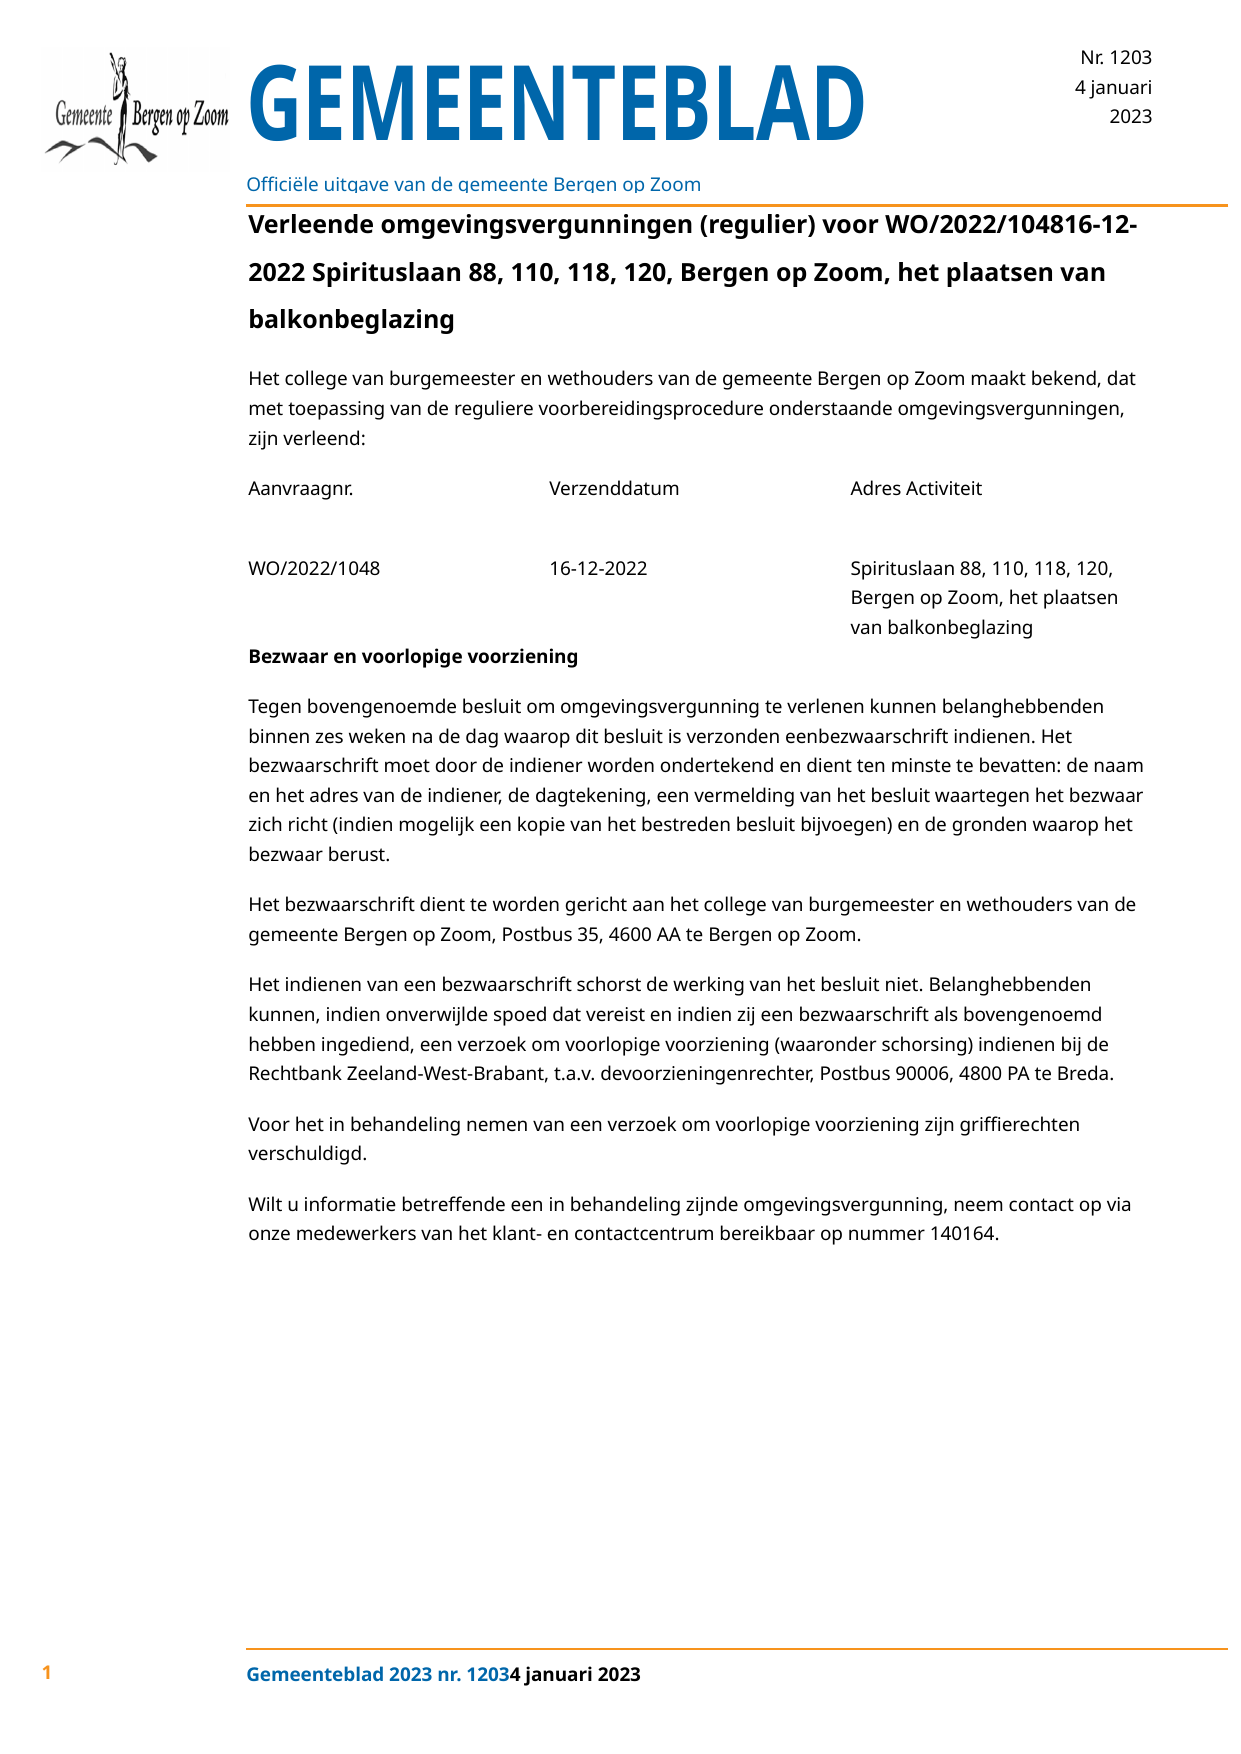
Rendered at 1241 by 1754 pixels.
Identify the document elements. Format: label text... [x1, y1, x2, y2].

text Tegen bovengenoemde besluit om omgevingsvergunning te verlenen kunnen belanghebbenden binnen zes weken na de dag waarop dit besluit is verzonden eenbezwaarschrift indienen. Het bezwaarschrift moet door de indiener worden ondertekend en dient ten minste te bevatten: de naam en het adres van de indiener, de dagtekening, een vermelding van het besluit waartegen het bezwaar zich richt (indien mogelijk een kopie van het bestreden besluit bijvoegen) en de gronden waarop het bezwaar berust. [248, 693, 1152, 867]
table_header WO/2022/1048 [248, 555, 549, 639]
table_header Spirituslaan 88, 110, 118, 120, Bergen op Zoom, het plaatsen van balkonbeglazing [850, 555, 1152, 639]
text Voor het in behandeling nemen van een verzoek om voorlopige voorziening zijn griffierechten verschuldigd. [248, 1111, 1152, 1166]
text Het bezwaarschrift dient te worden gericht aan het college van burgemeester en wethouders van de gemeente Bergen op Zoom, Postbus 35, 4600 AA te Bergen op Zoom. [248, 892, 1152, 947]
text Het college van burgemeester en wethouders van de gemeente Bergen op Zoom maakt bekend, dat met toepassing van de reguliere voorbereidingsprocedure onderstaande omgevingsvergunningen, zijn verleend: [248, 366, 1152, 450]
table_header Aanvraagnr. [248, 475, 549, 501]
table_header Verzenddatum [549, 475, 850, 501]
picture [41, 47, 231, 172]
text Bezwaar en voorlopige voorziening [248, 643, 1152, 668]
text Wilt u informatie betreffende een in behandeling zijnde omgevingsvergunning, neem contact op via onze medewerkers van het klant- en contactcentrum bereikbaar op nummer 140164. [248, 1191, 1152, 1246]
table_header 16-12-2022 [549, 555, 850, 639]
text Verleende omgevingsvergunningen (regulier) voor WO/2022/104816-12-2022 Spirituslaan 88, 110, 118, 120, Bergen op Zoom, het plaatsen van balkonbeglazing [248, 207, 1152, 336]
text Het indienen van een bezwaarschrift schorst de werking van het besluit niet. Belanghebbenden kunnen, indien onverwijlde spoed dat vereist en indien zij een bezwaarschrift als bovengenoemd hebben ingediend, een verzoek om voorlopige voorziening (waaronder schorsing) indienen bij de Rechtbank Zeeland-West-Brabant, t.a.v. devoorzieningenrechter, Postbus 90006, 4800 PA te Breda. [248, 972, 1152, 1086]
table_header Adres Activiteit [850, 475, 1152, 501]
